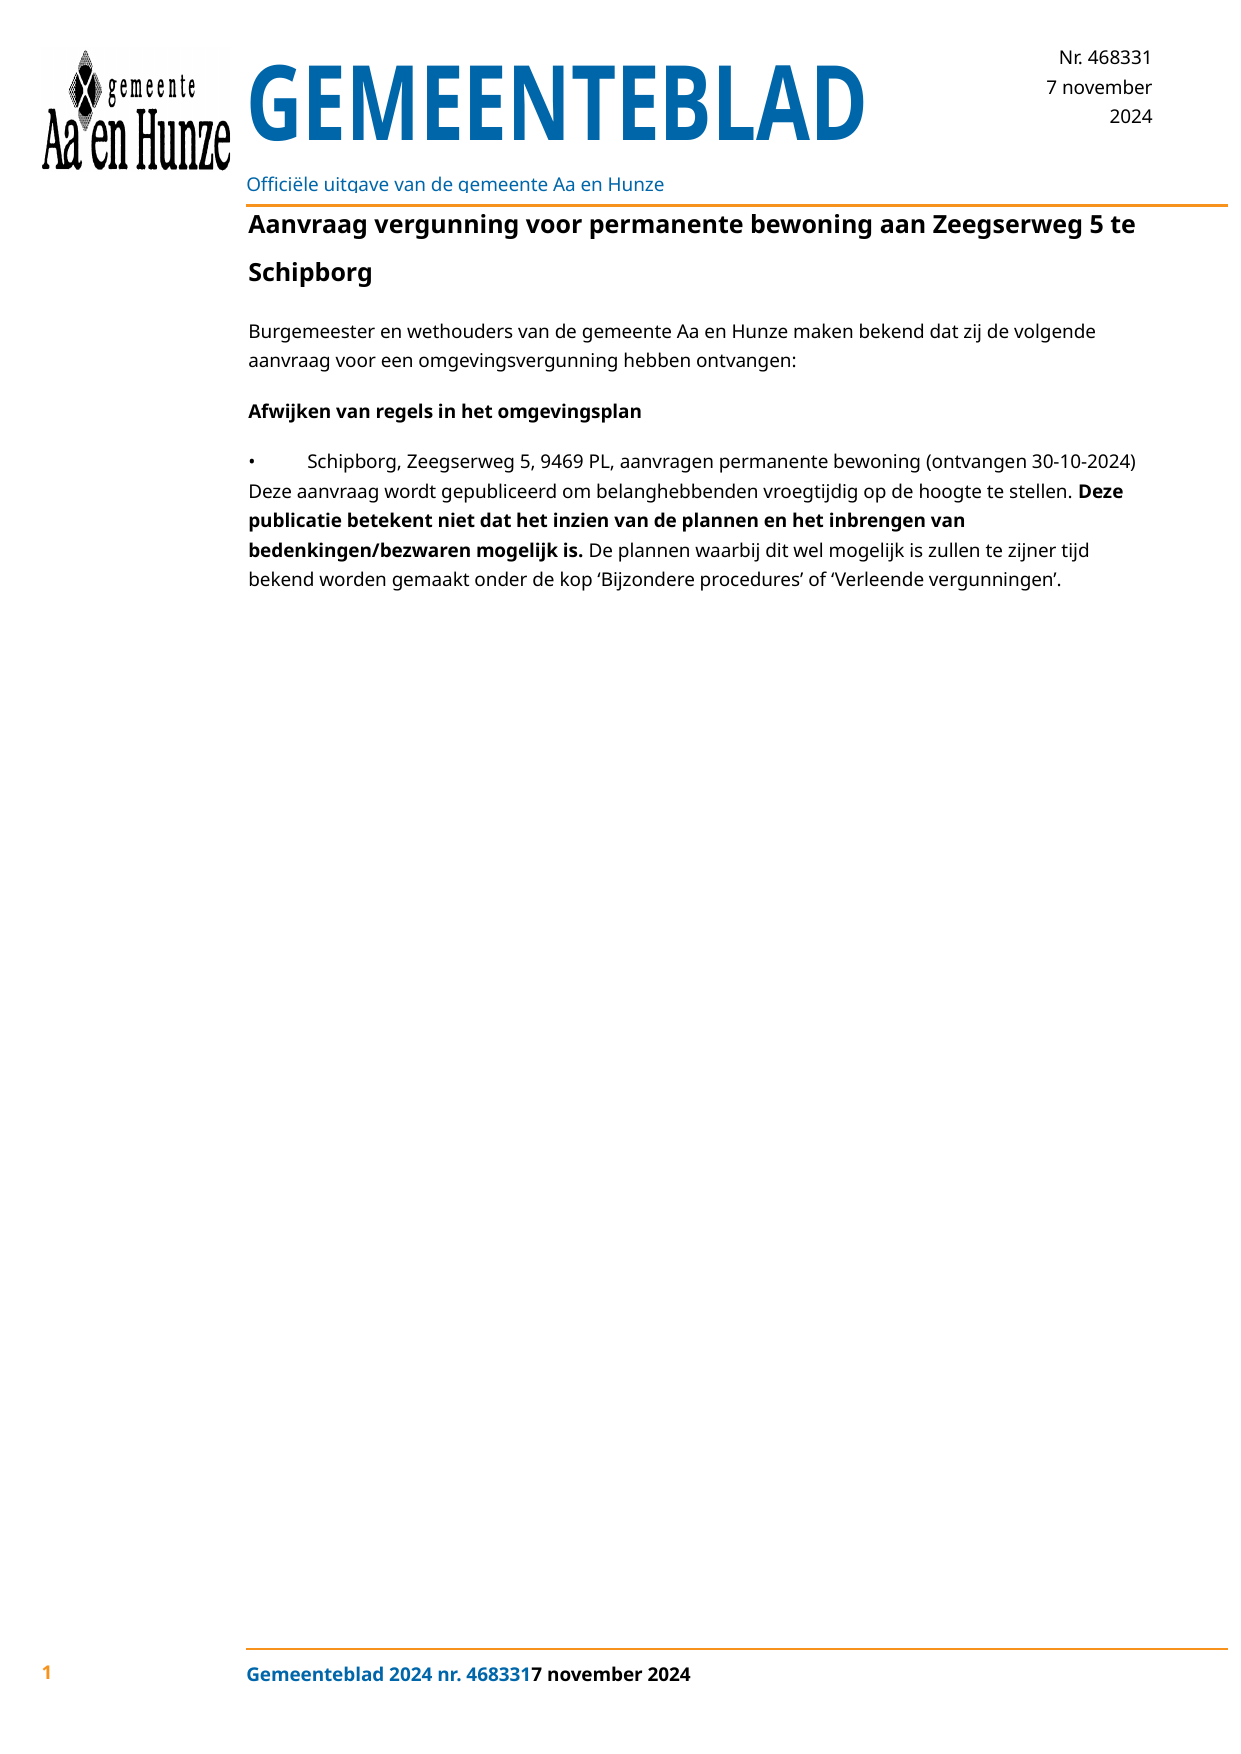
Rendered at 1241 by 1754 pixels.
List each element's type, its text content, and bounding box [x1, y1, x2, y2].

text Afwijken van regels in het omgevingsplan [248, 398, 1152, 424]
list Schipborg, Zeegserweg 5, 9469 PL, aanvragen permanente bewoning (ontvangen 30-10-2024) [248, 448, 1152, 474]
picture [41, 47, 231, 172]
text Burgemeester en wethouders van de gemeente Aa en Hunze maken bekend dat zij de volgende aanvraag voor een omgevingsvergunning hebben ontvangen: [248, 318, 1152, 373]
text Aanvraag vergunning voor permanente bewoning aan Zeegserweg 5 te Schipborg [248, 207, 1152, 288]
text Deze aanvraag wordt gepubliceerd om belanghebbenden vroegtijdig op de hoogte te stellen. Deze publicatie betekent niet dat het inzien van de plannen en het inbrengen van bedenkingen/bezwaren mogelijk is. De plannen waarbij dit wel mogelijk is zullen te zijner tijd bekend worden gemaakt onder de kop ‘Bijzondere procedures’ of ‘Verleende vergunningen’. [248, 478, 1152, 592]
